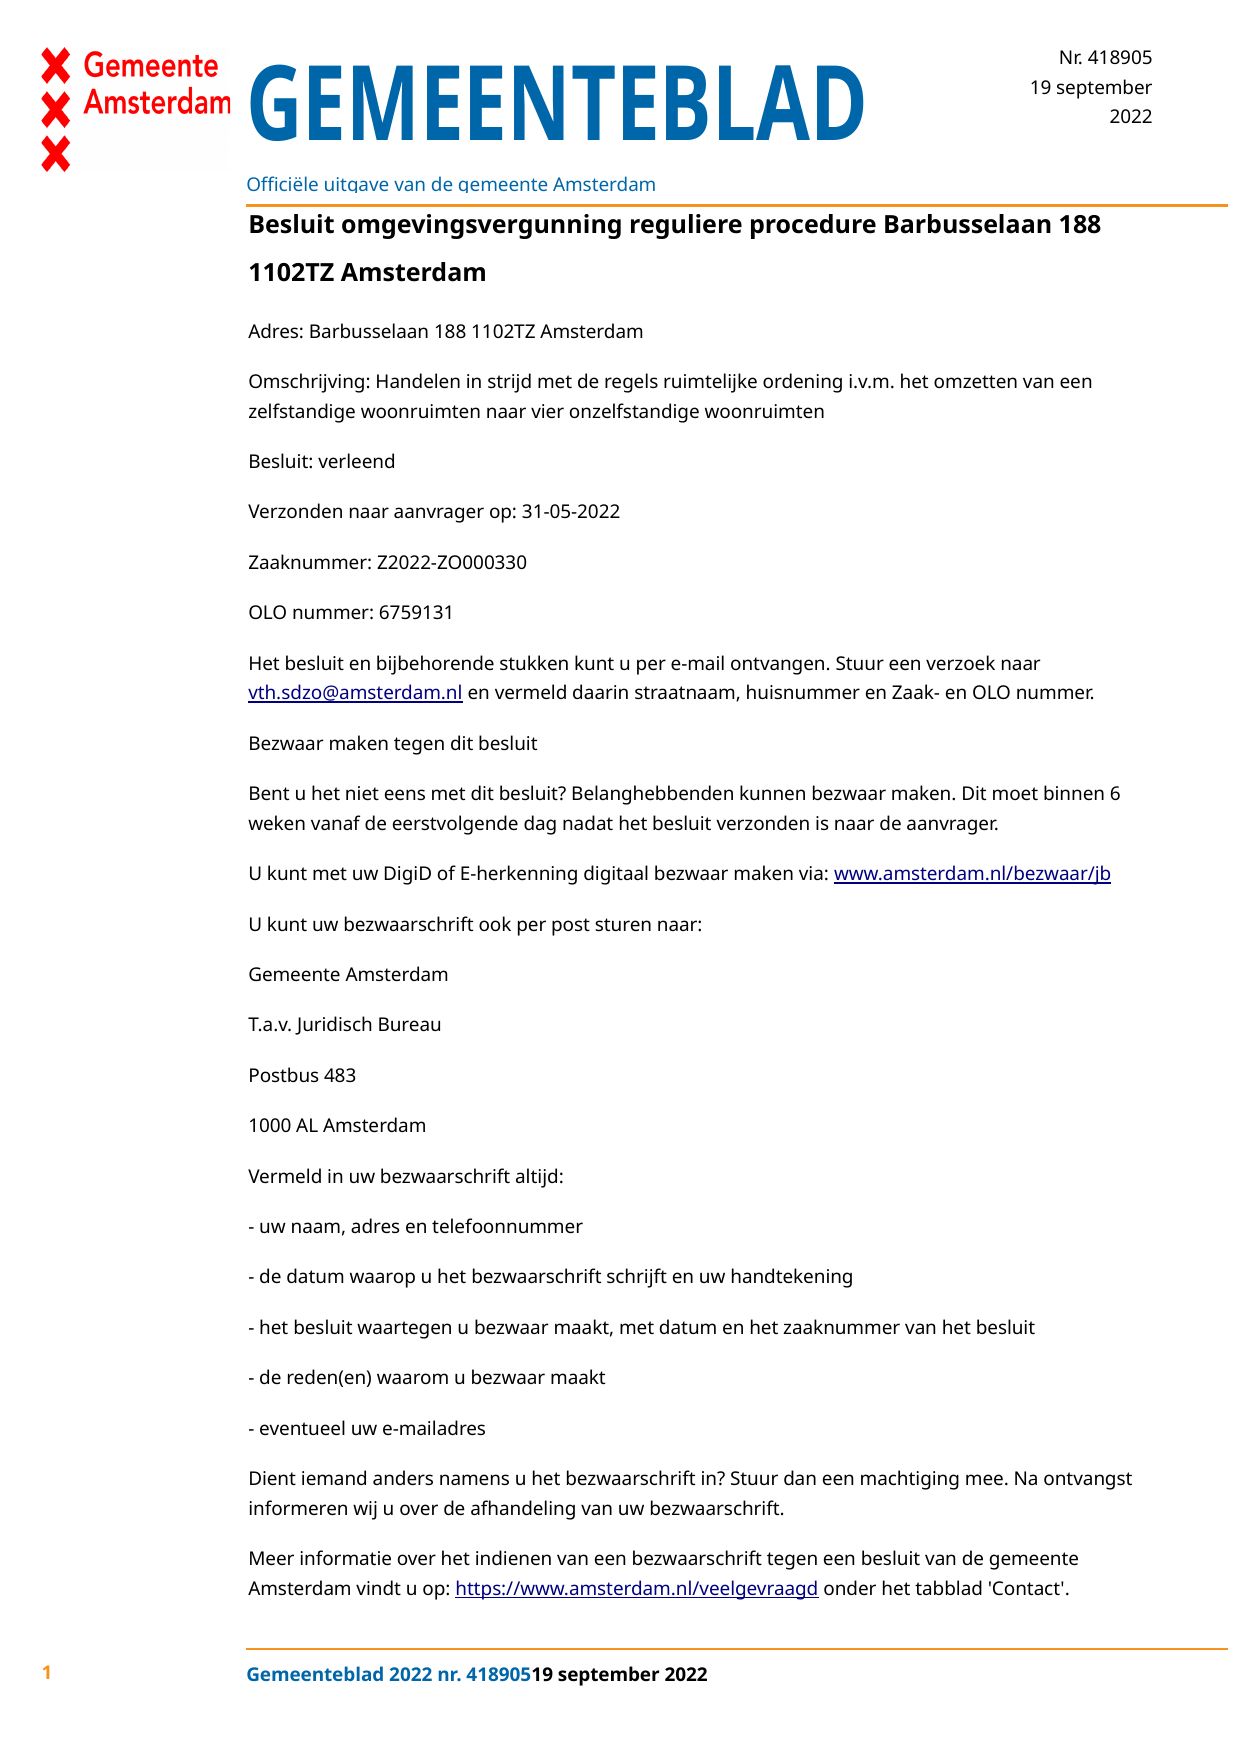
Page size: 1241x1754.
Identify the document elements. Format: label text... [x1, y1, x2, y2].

text Verzonden naar aanvrager op: 31-05-2022 [248, 499, 1152, 524]
text Vermeld in uw bezwaarschrift altijd: [248, 1163, 1152, 1189]
text U kunt met uw DigiD of E-herkenning digitaal bezwaar maken via: www.amsterdam.nl/bezwaar/jb [248, 860, 1152, 886]
text 1000 AL Amsterdam [248, 1112, 1152, 1138]
text Adres: Barbusselaan 188 1102TZ Amsterdam [248, 318, 1152, 344]
text Het besluit en bijbehorende stukken kunt u per e-mail ontvangen. Stuur een verzoek naar vth.sdzo@amsterdam.nl en vermeld daarin straatnaam, huisnummer en Zaak- en OLO nummer. [248, 650, 1152, 705]
text U kunt uw bezwaarschrift ook per post sturen naar: [248, 911, 1152, 937]
text Zaaknummer: Z2022-ZO000330 [248, 549, 1152, 575]
text Bent u het niet eens met dit besluit? Belanghebbenden kunnen bezwaar maken. Dit moet binnen 6 weken vanaf de eerstvolgende dag nadat het besluit verzonden is naar de aanvrager. [248, 780, 1152, 836]
text - het besluit waartegen u bezwaar maakt, met datum en het zaaknummer van het besluit [248, 1314, 1152, 1340]
text Postbus 483 [248, 1062, 1152, 1088]
text T.a.v. Juridisch Bureau [248, 1012, 1152, 1037]
text Dient iemand anders namens u het bezwaarschrift in? Stuur dan een machtiging mee. Na ontvangst informeren wij u over de afhandeling van uw bezwaarschrift. [248, 1465, 1152, 1521]
text Besluit omgevingsvergunning reguliere procedure Barbusselaan 188 1102TZ Amsterdam [248, 207, 1152, 288]
text - de datum waarop u het bezwaarschrift schrijft en uw handtekening [248, 1264, 1152, 1289]
text Bezwaar maken tegen dit besluit [248, 730, 1152, 756]
text - eventueel uw e-mailadres [248, 1415, 1152, 1441]
text - de reden(en) waarom u bezwaar maakt [248, 1364, 1152, 1390]
text OLO nummer: 6759131 [248, 599, 1152, 625]
text Gemeente Amsterdam [248, 961, 1152, 987]
text Besluit: verleend [248, 448, 1152, 474]
picture [41, 47, 231, 172]
text Omschrijving: Handelen in strijd met de regels ruimtelijke ordening i.v.m. het omzetten van een zelfstandige woonruimten naar vier onzelfstandige woonruimten [248, 368, 1152, 424]
text Meer informatie over het indienen van een bezwaarschrift tegen een besluit van de gemeente Amsterdam vindt u op: https://www.amsterdam.nl/veelgevraagd onder het tabblad 'Contact'. [248, 1545, 1152, 1601]
text - uw naam, adres en telefoonnummer [248, 1213, 1152, 1239]
